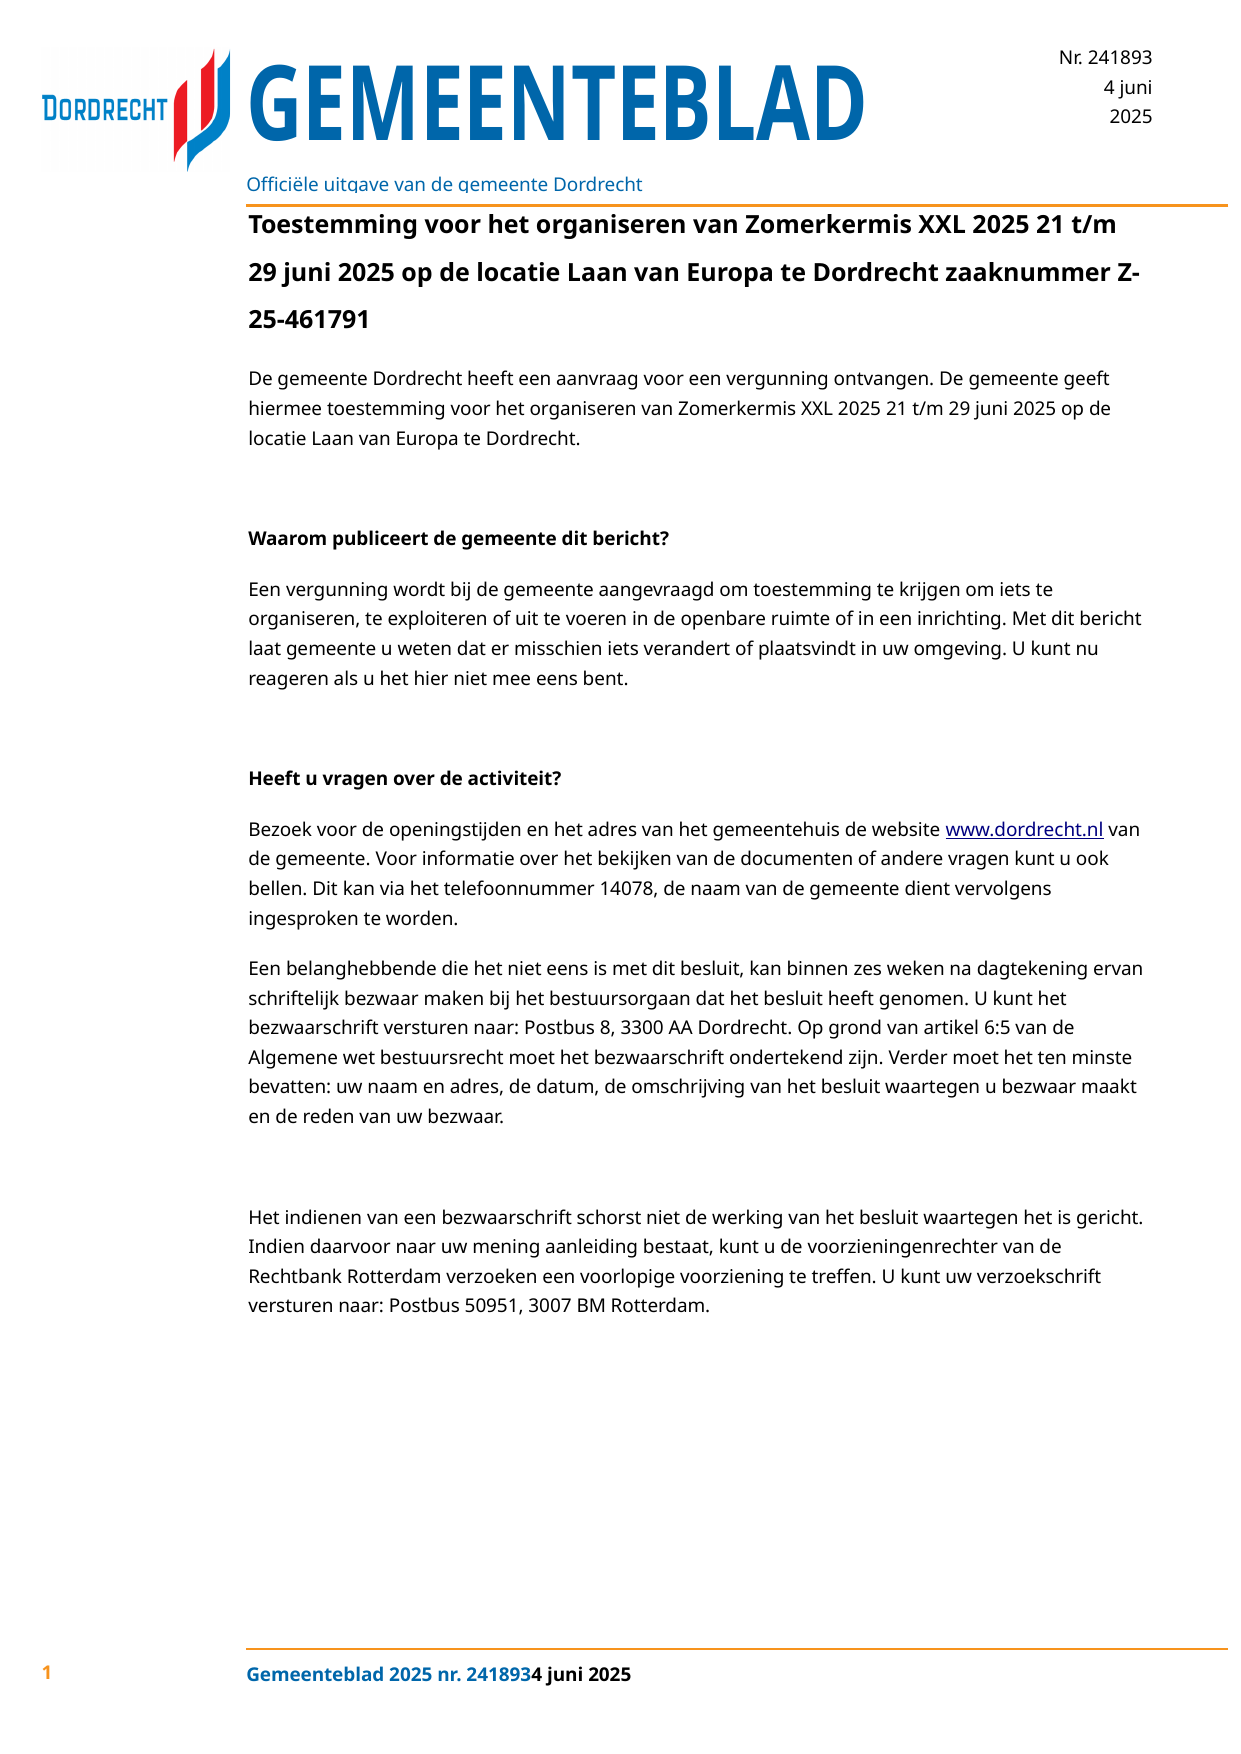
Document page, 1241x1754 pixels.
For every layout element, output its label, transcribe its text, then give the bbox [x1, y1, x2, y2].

text Bezoek voor de openingstijden en het adres van het gemeentehuis de website www.dordrecht.nl van de gemeente. Voor informatie over het bekijken van de documenten of andere vragen kunt u ook bellen. Dit kan via het telefoonnummer 14078, de naam van de gemeente dient vervolgens ingesproken te worden. [248, 816, 1152, 930]
text Een vergunning wordt bij de gemeente aangevraagd om toestemming te krijgen om iets te organiseren, te exploiteren of uit te voeren in de openbare ruimte of in een inrichting. Met dit bericht laat gemeente u weten dat er misschien iets verandert of plaatsvindt in uw omgeving. U kunt nu reageren als u het hier niet mee eens bent. [248, 576, 1152, 690]
text De gemeente Dordrecht heeft een aanvraag voor een vergunning ontvangen. De gemeente geeft hiermee toestemming voor het organiseren van Zomerkermis XXL 2025 21 t/m 29 juni 2025 op de locatie Laan van Europa te Dordrecht. [248, 366, 1152, 450]
text Heeft u vragen over de activiteit? [248, 766, 1152, 791]
text Toestemming voor het organiseren van Zomerkermis XXL 2025 21 t/m 29 juni 2025 op de locatie Laan van Europa te Dordrecht zaaknummer Z-25-461791 [248, 207, 1152, 336]
text Waarom publiceert de gemeente dit bericht? [248, 526, 1152, 551]
text Het indienen van een bezwaarschrift schorst niet de werking van het besluit waartegen het is gericht. Indien daarvoor naar uw mening aanleiding bestaat, kunt u de voorzieningenrechter van de Rechtbank Rotterdam verzoeken een voorlopige voorziening te treffen. U kunt uw verzoekschrift versturen naar: Postbus 50951, 3007 BM Rotterdam. [248, 1204, 1152, 1318]
text Een belanghebbende die het niet eens is met dit besluit, kan binnen zes weken na dagtekening ervan schriftelijk bezwaar maken bij het bestuursorgaan dat het besluit heeft genomen. U kunt het bezwaarschrift versturen naar: Postbus 8, 3300 AA Dordrecht. Op grond van artikel 6:5 van de Algemene wet bestuursrecht moet het bezwaarschrift ondertekend zijn. Verder moet het ten minste bevatten: uw naam en adres, de datum, de omschrijving van het besluit waartegen u bezwaar maakt en de reden van uw bezwaar. [248, 955, 1152, 1129]
picture [41, 47, 231, 172]
